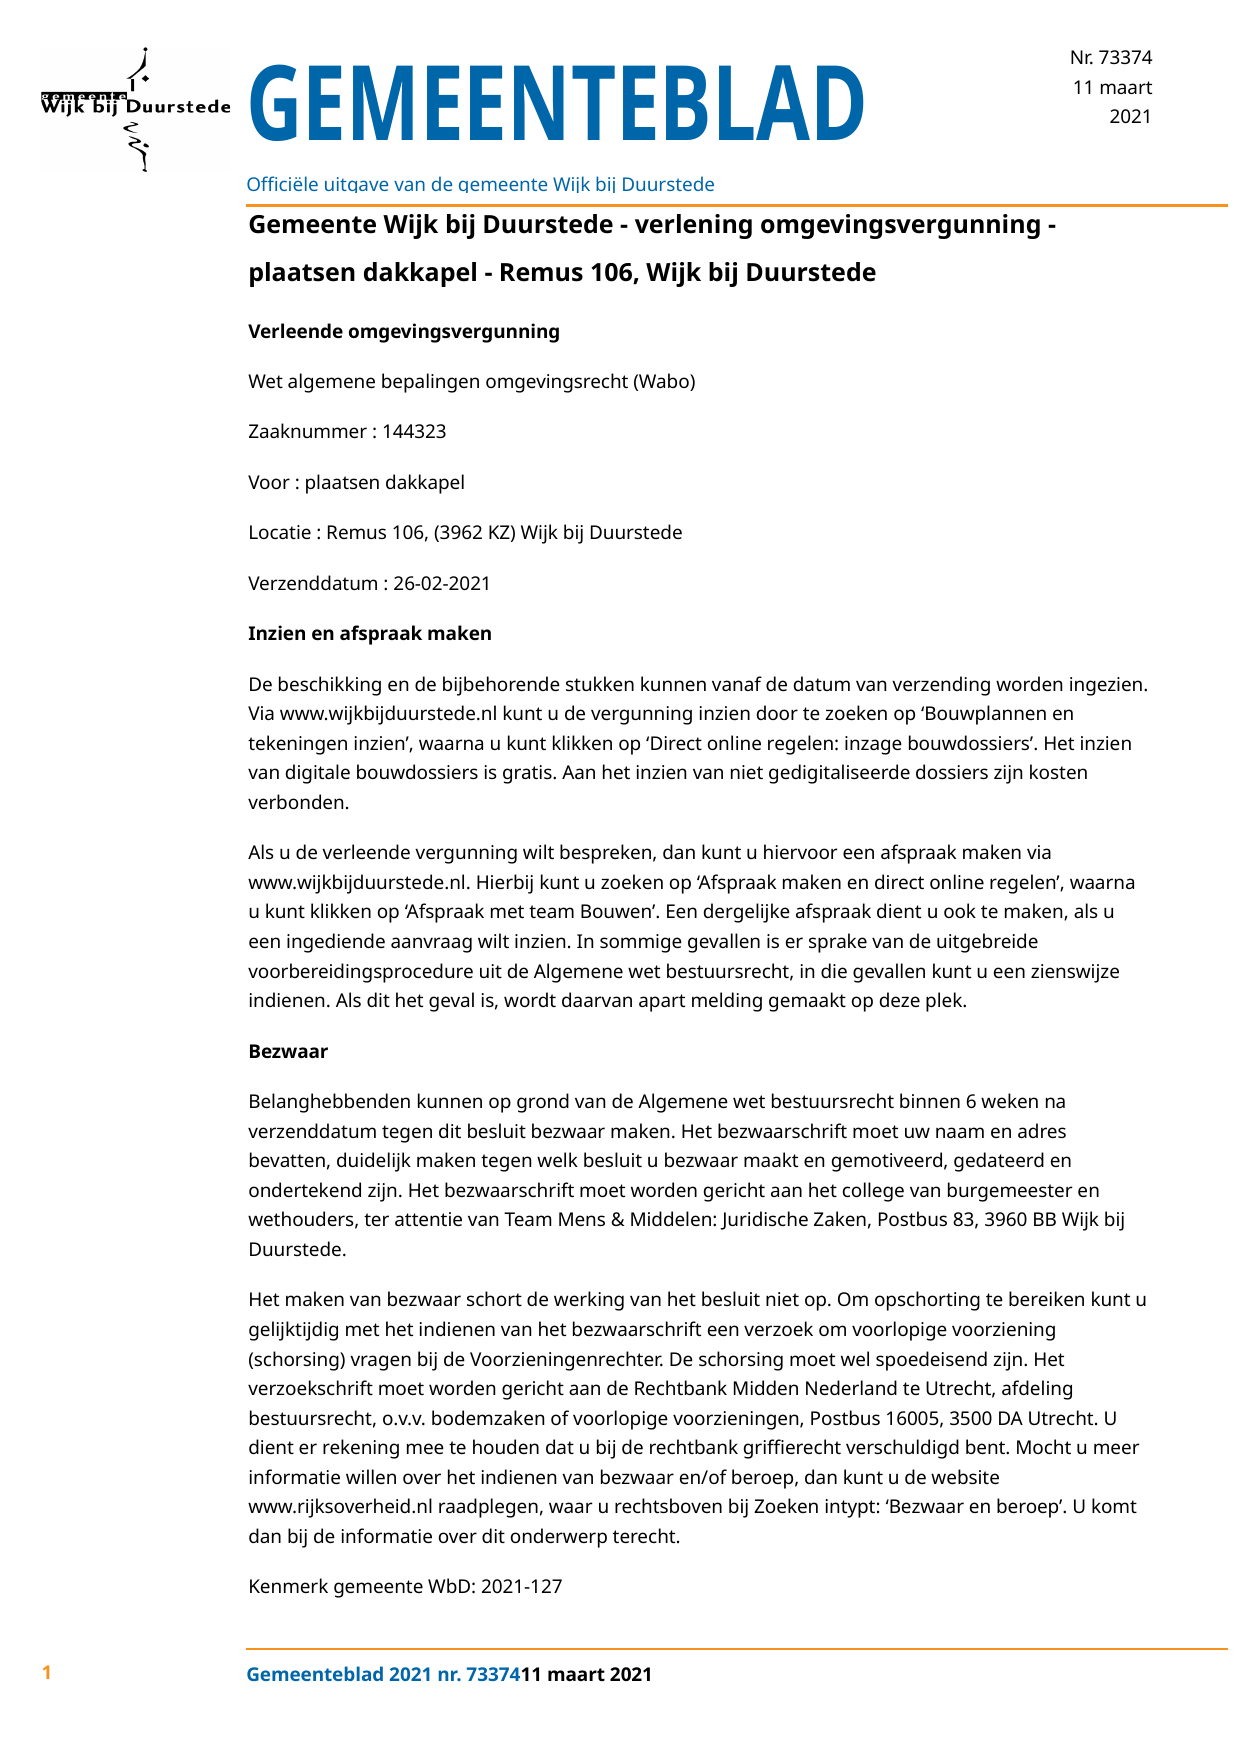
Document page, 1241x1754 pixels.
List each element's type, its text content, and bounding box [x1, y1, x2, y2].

text Belanghebbenden kunnen op grond van de Algemene wet bestuursrecht binnen 6 weken na verzenddatum tegen dit besluit bezwaar maken. Het bezwaarschrift moet uw naam en adres bevatten, duidelijk maken tegen welk besluit u bezwaar maakt en gemotiveerd, gedateerd en ondertekend zijn. Het bezwaarschrift moet worden gericht aan het college van burgemeester en wethouders, ter attentie van Team Mens & Middelen: Juridische Zaken, Postbus 83, 3960 BB Wijk bij Duurstede. [248, 1088, 1152, 1262]
text Kenmerk gemeente WbD: 2021-127 [248, 1574, 1152, 1599]
text Voor : plaatsen dakkapel [248, 469, 1152, 495]
text Zaaknummer : 144323 [248, 419, 1152, 444]
text Gemeente Wijk bij Duurstede - verlening omgevingsvergunning - plaatsen dakkapel - Remus 106, Wijk bij Duurstede [248, 207, 1152, 288]
text Verleende omgevingsvergunning [248, 318, 1152, 344]
picture [41, 47, 231, 172]
text Wet algemene bepalingen omgevingsrecht (Wabo) [248, 368, 1152, 394]
text Het maken van bezwaar schort de werking van het besluit niet op. Om opschorting te bereiken kunt u gelijktijdig met het indienen van het bezwaarschrift een verzoek om voorlopige voorziening (schorsing) vragen bij de Voorzieningenrechter. De schorsing moet wel spoedeisend zijn. Het verzoekschrift moet worden gericht aan de Rechtbank Midden Nederland te Utrecht, afdeling bestuursrecht, o.v.v. bodemzaken of voorlopige voorzieningen, Postbus 16005, 3500 DA Utrecht. U dient er rekening mee te houden dat u bij de rechtbank griffierecht verschuldigd bent. Mocht u meer informatie willen over het indienen van bezwaar en/of beroep, dan kunt u de website www.rijksoverheid.nl raadplegen, waar u rechtsboven bij Zoeken intypt: ‘Bezwaar en beroep’. U komt dan bij de informatie over dit onderwerp terecht. [248, 1287, 1152, 1549]
text Bezwaar [248, 1038, 1152, 1064]
text Inzien en afspraak maken [248, 620, 1152, 646]
text Locatie : Remus 106, (3962 KZ) Wijk bij Duurstede [248, 519, 1152, 545]
text De beschikking en de bijbehorende stukken kunnen vanaf de datum van verzending worden ingezien. Via www.wijkbijduurstede.nl kunt u de vergunning inzien door te zoeken op ‘Bouwplannen en tekeningen inzien’, waarna u kunt klikken op ‘Direct online regelen: inzage bouwdossiers’. Het inzien van digitale bouwdossiers is gratis. Aan het inzien van niet gedigitaliseerde dossiers zijn kosten verbonden. [248, 671, 1152, 815]
text Als u de verleende vergunning wilt bespreken, dan kunt u hiervoor een afspraak maken via www.wijkbijduurstede.nl. Hierbij kunt u zoeken op ‘Afspraak maken en direct online regelen’, waarna u kunt klikken op ‘Afspraak met team Bouwen’. Een dergelijke afspraak dient u ook te maken, als u een ingediende aanvraag wilt inzien. In sommige gevallen is er sprake van de uitgebreide voorbereidingsprocedure uit de Algemene wet bestuursrecht, in die gevallen kunt u een zienswijze indienen. Als dit het geval is, wordt daarvan apart melding gemaakt op deze plek. [248, 839, 1152, 1013]
text Verzenddatum : 26-02-2021 [248, 570, 1152, 596]
